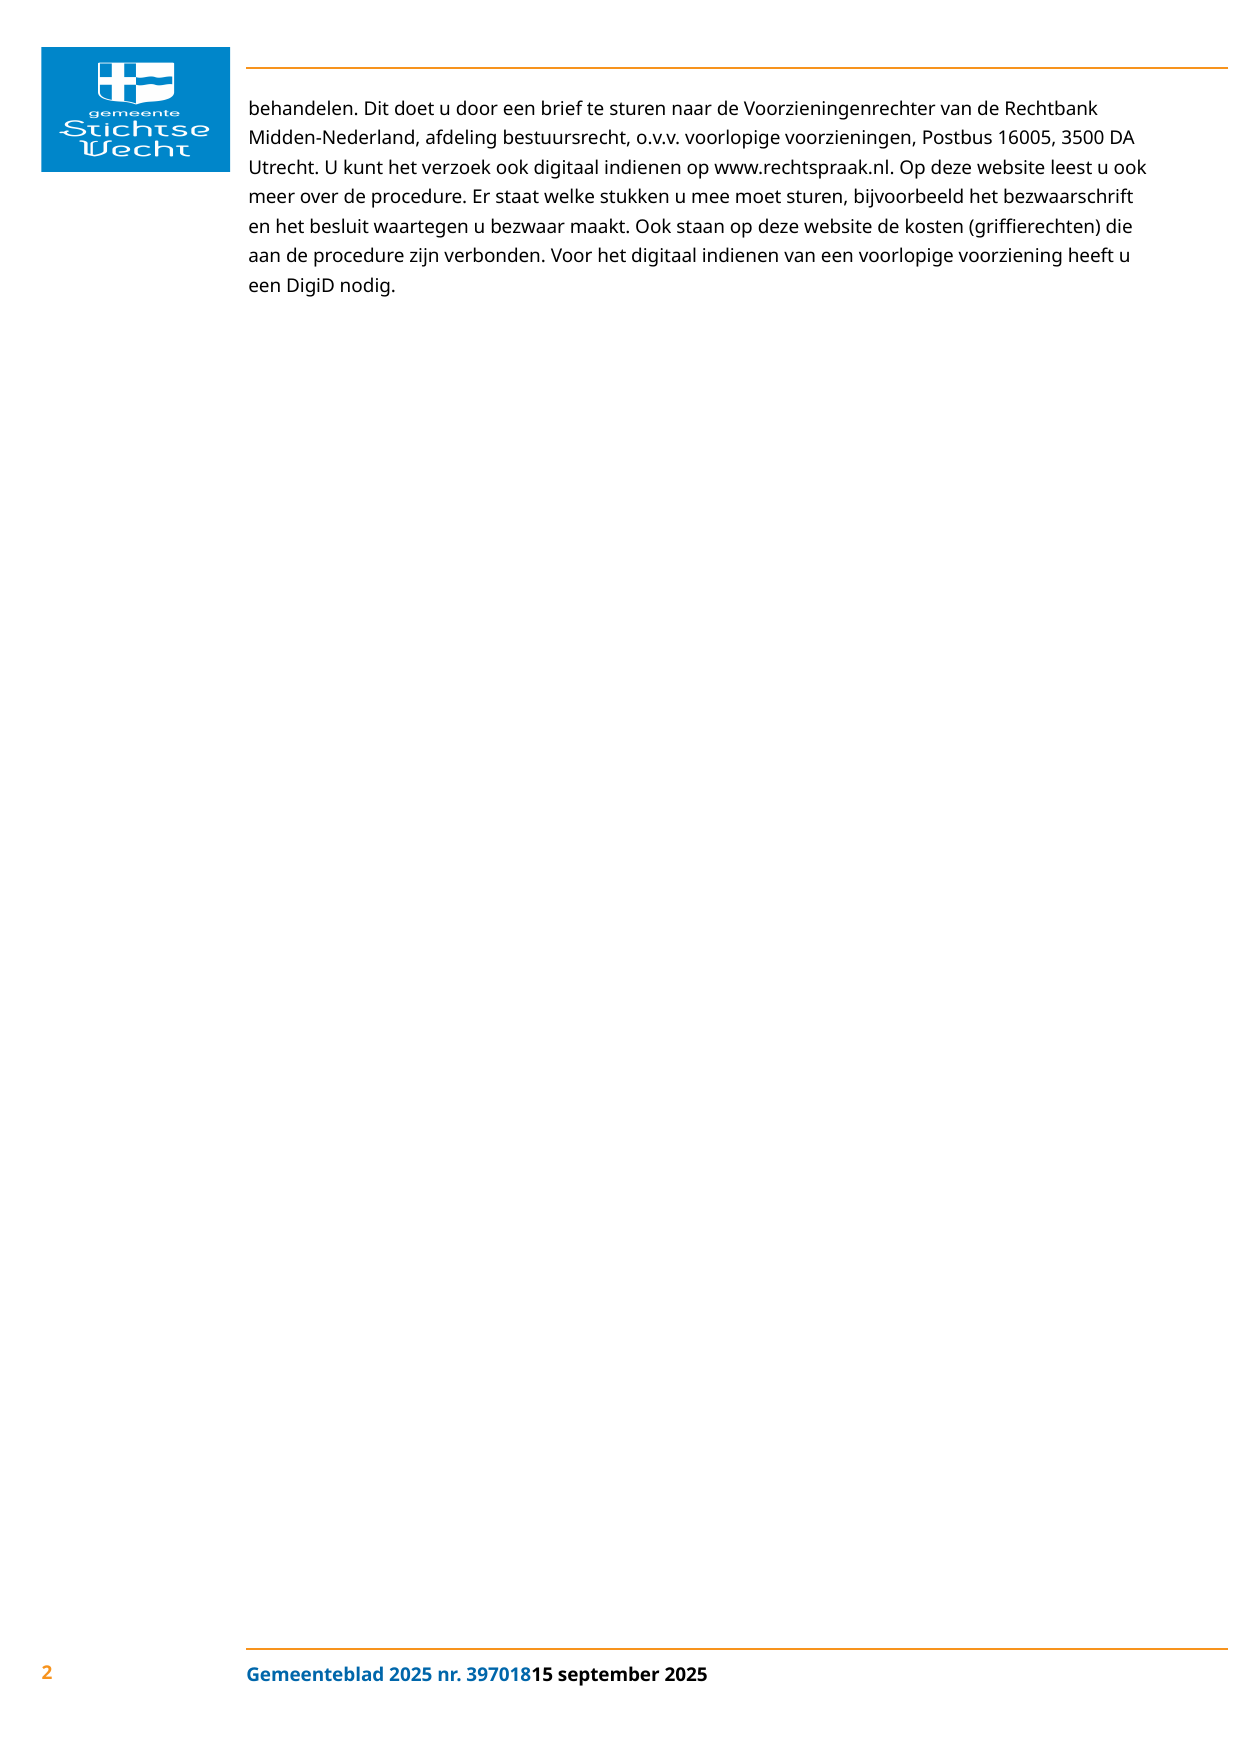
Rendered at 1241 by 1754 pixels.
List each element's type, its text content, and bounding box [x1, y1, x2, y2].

picture [137, 63, 174, 103]
text behandelen. Dit doet u door een brief te sturen naar de Voorzieningenrechter van de Rechtbank Midden-Nederland, afdeling bestuursrecht, o.v.v. voorlopige voorzieningen, Postbus 16005, 3500 DA Utrecht. U kunt het verzoek ook digitaal indienen op www.rechtspraak.nl. Op deze website leest u ook meer over de procedure. Er staat welke stukken u mee moet sturen, bijvoorbeeld het bezwaarschrift en het besluit waartegen u bezwaar maakt. Ook staan op deze website de kosten (griffierechten) die aan de procedure zijn verbonden. Voor het digitaal indienen van een voorlopige voorziening heeft u een DigiD nodig. [248, 95, 1152, 298]
picture [99, 63, 135, 101]
